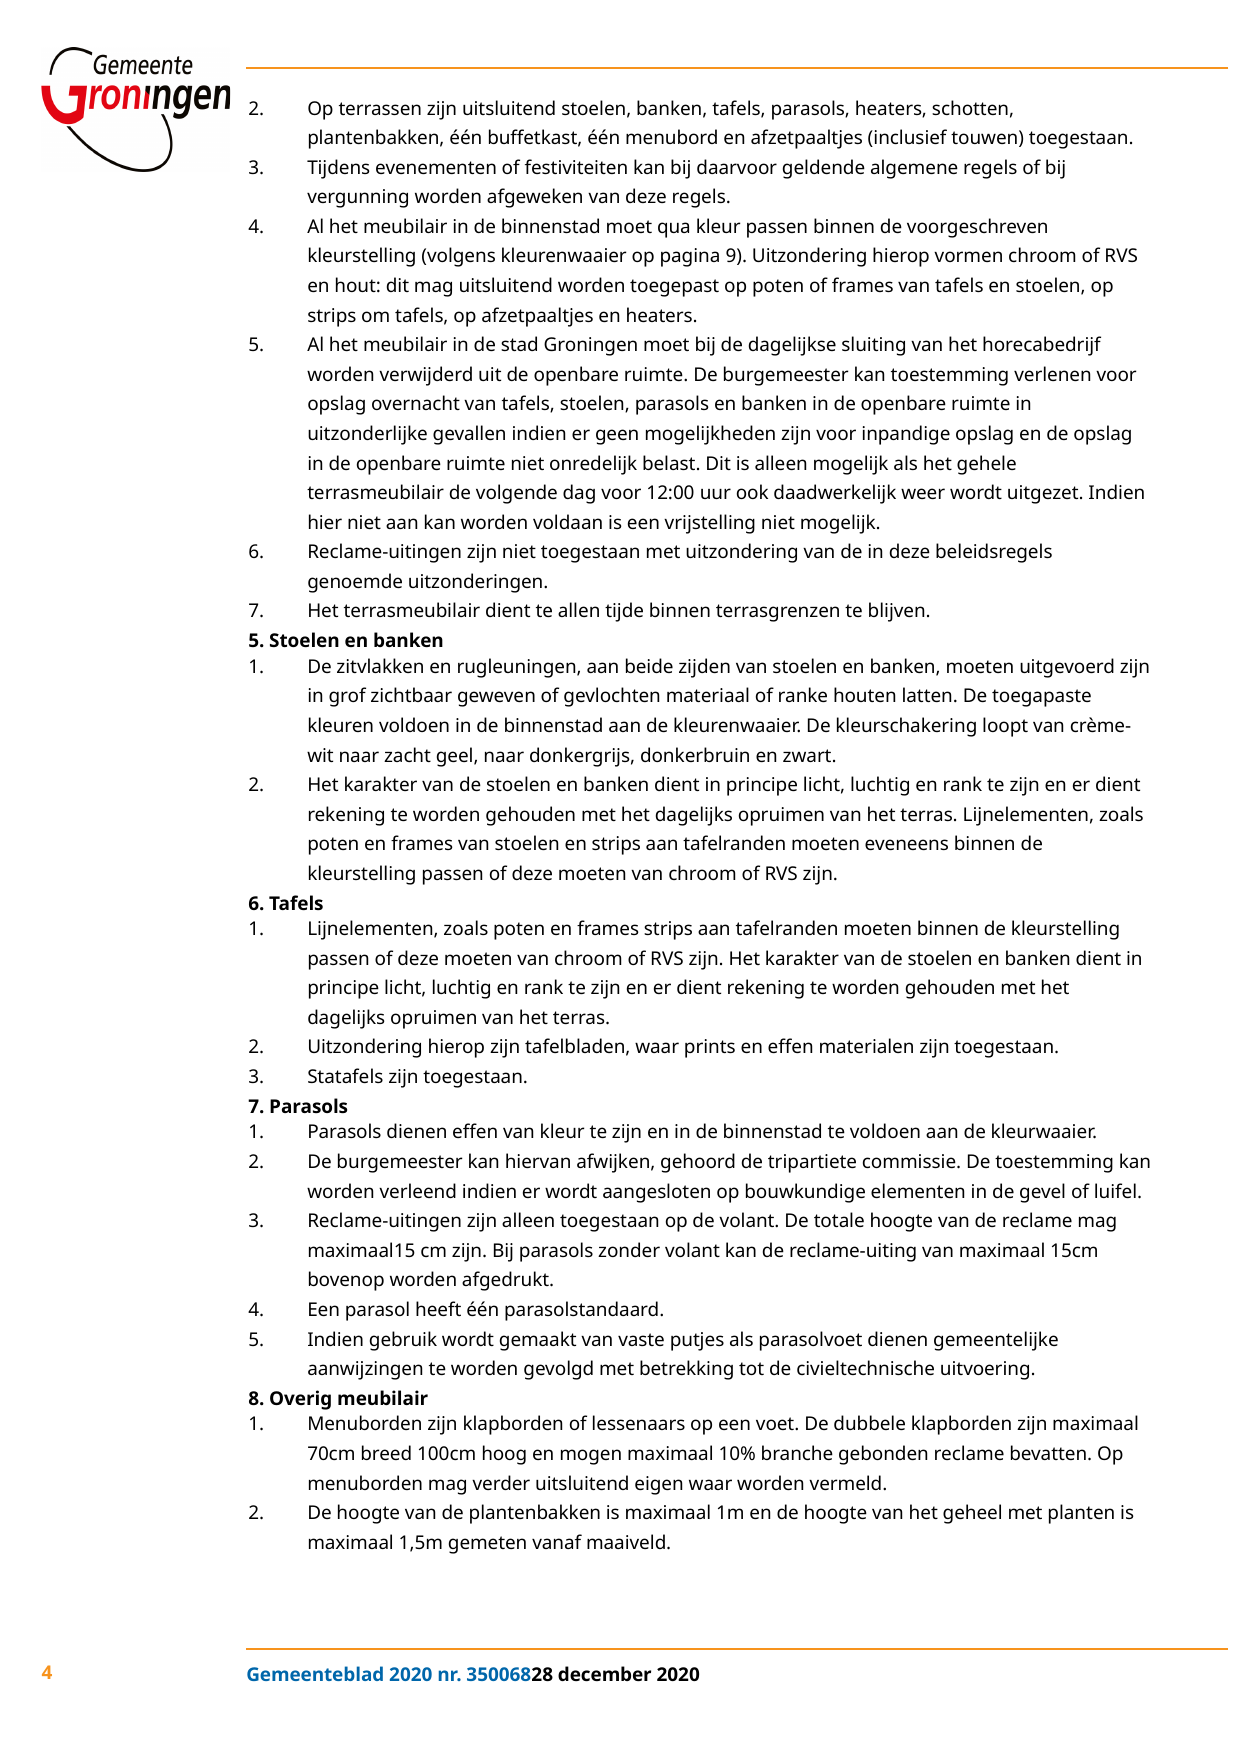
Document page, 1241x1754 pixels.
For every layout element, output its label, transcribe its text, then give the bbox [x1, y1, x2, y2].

text 6. Tafels [248, 890, 1152, 915]
text 8. Overig meubilair [248, 1385, 1152, 1411]
list Uitzondering hierop zijn tafelbladen, waar prints en effen materialen zijn toegestaan. [248, 1034, 1152, 1059]
list Menuborden zijn klapborden of lessenaars op een voet. De dubbele klapborden zijn maximaal 70cm breed 100cm hoog en mogen maximaal 10% branche gebonden reclame bevatten. Op menuborden mag verder uitsluitend eigen waar worden vermeld. [248, 1411, 1152, 1496]
list De burgemeester kan hiervan afwijken, gehoord de tripartiete commissie. De toestemming kan worden verleend indien er wordt aangesloten op bouwkundige elementen in de gevel of luifel. [248, 1148, 1152, 1203]
list Al het meubilair in de binnenstad moet qua kleur passen binnen de voorgeschreven kleurstelling (volgens kleurenwaaier op pagina 9). Uitzondering hierop vormen chroom of RVS en hout: dit mag uitsluitend worden toegepast op poten of frames van tafels en stoelen, op strips om tafels, op afzetpaaltjes en heaters. [248, 213, 1152, 328]
list Reclame-uitingen zijn niet toegestaan met uitzondering van de in deze beleidsregels genoemde uitzonderingen. [248, 538, 1152, 594]
list Indien gebruik wordt gemaakt van vaste putjes als parasolvoet dienen gemeentelijke aanwijzingen te worden gevolgd met betrekking tot de civieltechnische uitvoering. [248, 1326, 1152, 1381]
text 7. Parasols [248, 1093, 1152, 1119]
list Reclame-uitingen zijn alleen toegestaan op de volant. De totale hoogte van de reclame mag maximaal15 cm zijn. Bij parasols zonder volant kan de reclame-uiting van maximaal 15cm bovenop worden afgedrukt. [248, 1207, 1152, 1292]
text 5. Stoelen en banken [248, 627, 1152, 653]
list De zitvlakken en rugleuningen, aan beide zijden van stoelen en banken, moeten uitgevoerd zijn in grof zichtbaar geweven of gevlochten materiaal of ranke houten latten. De toegapaste kleuren voldoen in de binnenstad aan de kleurenwaaier. De kleurschakering loopt van crème-wit naar zacht geel, naar donkergrijs, donkerbruin en zwart. [248, 653, 1152, 767]
list Een parasol heeft één parasolstandaard. [248, 1296, 1152, 1322]
picture [41, 47, 231, 172]
list Op terrassen zijn uitsluitend stoelen, banken, tafels, parasols, heaters, schotten, plantenbakken, één buffetkast, één menubord en afzetpaaltjes (inclusief touwen) toegestaan. [248, 95, 1152, 150]
list Lijnelementen, zoals poten en frames strips aan tafelranden moeten binnen de kleurstelling passen of deze moeten van chroom of RVS zijn. Het karakter van de stoelen en banken dient in principe licht, luchtig en rank te zijn en er dient rekening te worden gehouden met het dagelijks opruimen van het terras. [248, 915, 1152, 1030]
list Statafels zijn toegestaan. [248, 1063, 1152, 1089]
list Tijdens evenementen of festiviteiten kan bij daarvoor geldende algemene regels of bij vergunning worden afgeweken van deze regels. [248, 154, 1152, 209]
list Het karakter van de stoelen en banken dient in principe licht, luchtig en rank te zijn en er dient rekening te worden gehouden met het dagelijks opruimen van het terras. Lijnelementen, zoals poten en frames van stoelen en strips aan tafelranden moeten eveneens binnen de kleurstelling passen of deze moeten van chroom of RVS zijn. [248, 771, 1152, 886]
list Het terrasmeubilair dient te allen tijde binnen terrasgrenzen te blijven. [248, 598, 1152, 623]
list Al het meubilair in de stad Groningen moet bij de dagelijkse sluiting van het horecabedrijf worden verwijderd uit de openbare ruimte. De burgemeester kan toestemming verlenen voor opslag overnacht van tafels, stoelen, parasols en banken in de openbare ruimte in uitzonderlijke gevallen indien er geen mogelijkheden zijn voor inpandige opslag en de opslag in de openbare ruimte niet onredelijk belast. Dit is alleen mogelijk als het gehele terrasmeubilair de volgende dag voor 12:00 uur ook daadwerkelijk weer wordt uitgezet. Indien hier niet aan kan worden voldaan is een vrijstelling niet mogelijk. [248, 331, 1152, 535]
list Parasols dienen effen van kleur te zijn en in de binnenstad te voldoen aan de kleurwaaier. [248, 1119, 1152, 1144]
list De hoogte van de plantenbakken is maximaal 1m en de hoogte van het geheel met planten is maximaal 1,5m gemeten vanaf maaiveld. [248, 1499, 1152, 1555]
